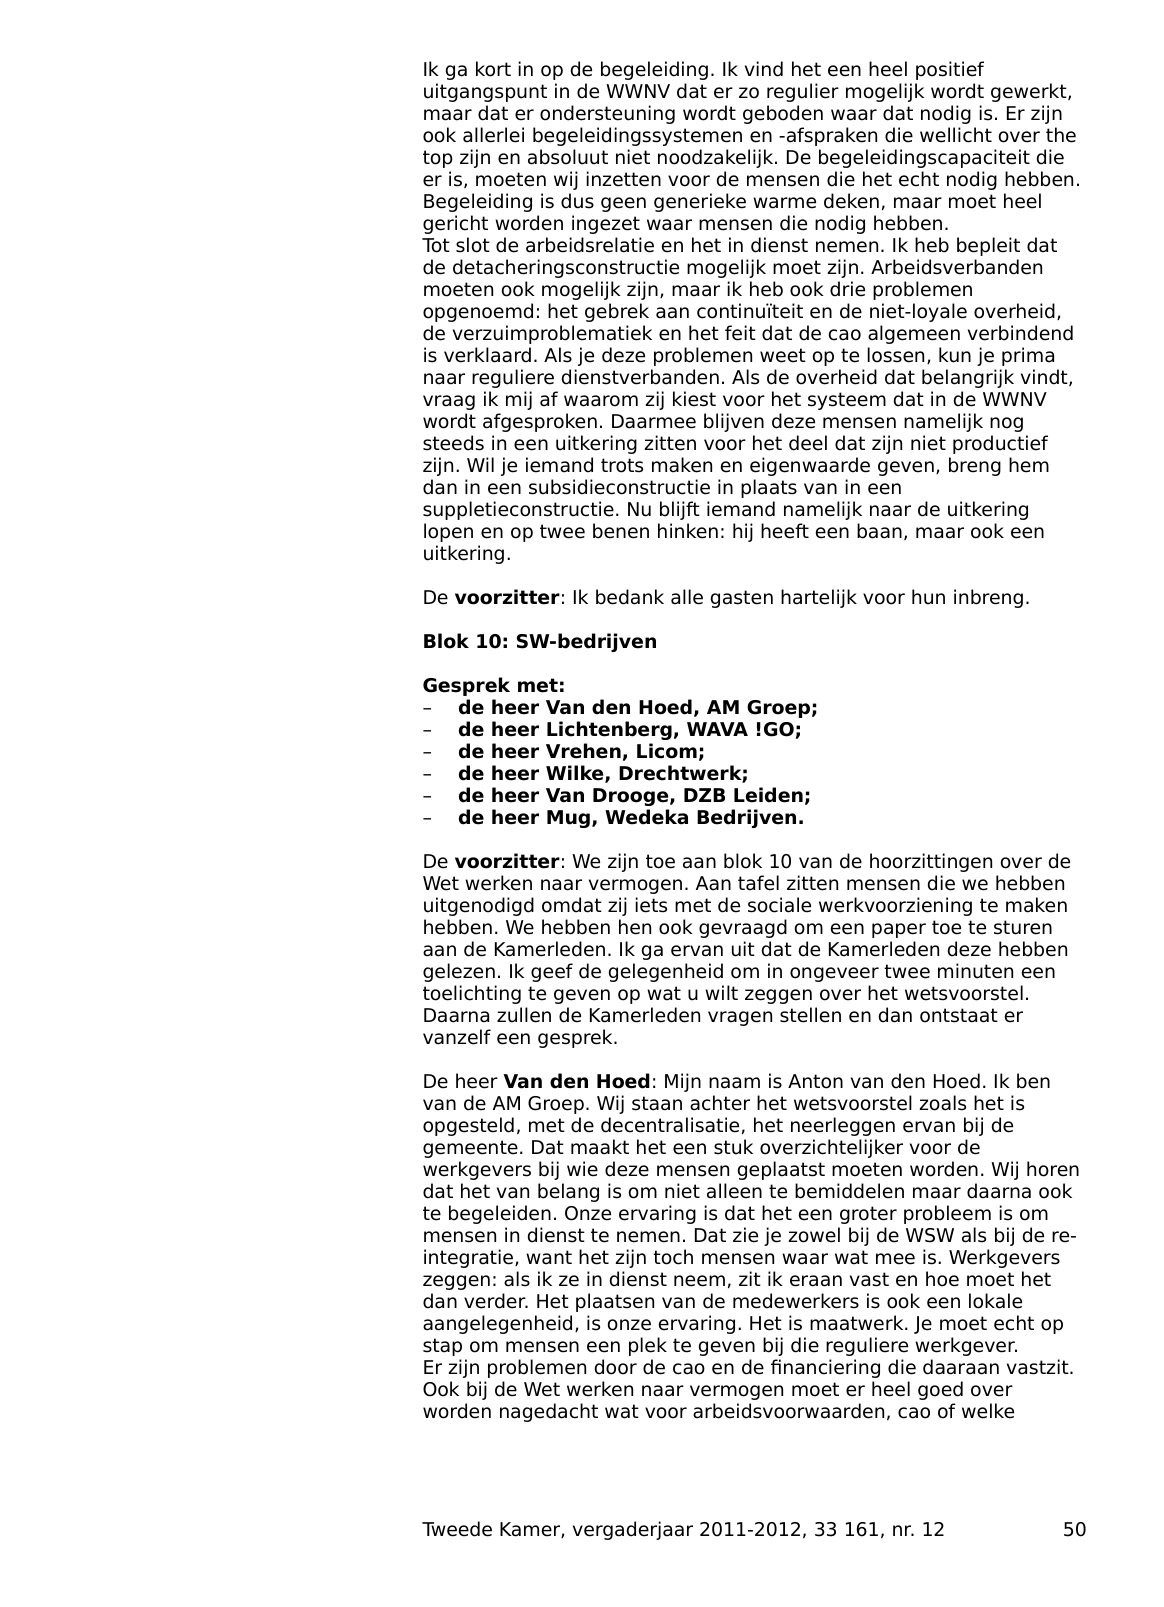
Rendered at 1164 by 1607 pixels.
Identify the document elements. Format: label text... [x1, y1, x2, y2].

text De voorzitter: Ik bedank alle gasten hartelijk voor hun inbreng. [422, 587, 1087, 609]
text Er zijn problemen door de cao en de financiering die daaraan vastzit. Ook bij de Wet werken naar vermogen moet er heel goed over worden nagedacht wat voor arbeidsvoorwaarden, cao of welke [422, 1357, 1087, 1423]
text – de heer Wilke, Drechtwerk; [422, 763, 1087, 785]
text Tot slot de arbeidsrelatie en het in dienst nemen. Ik heb bepleit dat de detacheringsconstructie mogelijk moet zijn. Arbeidsverbanden moeten ook mogelijk zijn, maar ik heb ook drie problemen opgenoemd: het gebrek aan continuïteit en de niet-loyale overheid, de verzuimproblematiek en het feit dat de cao algemeen verbindend is verklaard. Als je deze problemen weet op te lossen, kun je prima naar reguliere dienstverbanden. Als de overheid dat belangrijk vindt, vraag ik mij af waarom zij kiest voor het systeem dat in de WWNV wordt afgesproken. Daarmee blijven deze mensen namelijk nog steeds in een uitkering zitten voor het deel dat zijn niet productief zijn. Wil je iemand trots maken en eigenwaarde geven, breng hem dan in een subsidieconstructie in plaats van in een suppletieconstructie. Nu blijft iemand namelijk naar de uitkering lopen en op twee benen hinken: hij heeft een baan, maar ook een uitkering. [422, 235, 1087, 564]
text – de heer Vrehen, Licom; [422, 741, 1087, 763]
text – de heer Van den Hoed, AM Groep; [422, 697, 1087, 719]
text De voorzitter: We zijn toe aan blok 10 van de hoorzittingen over de Wet werken naar vermogen. Aan tafel zitten mensen die we hebben uitgenodigd omdat zij iets met de sociale werkvoorziening te maken hebben. We hebben hen ook gevraagd om een paper toe te sturen aan de Kamerleden. Ik ga ervan uit dat de Kamerleden deze hebben gelezen. Ik geef de gelegenheid om in ongeveer twee minuten een toelichting te geven op wat u wilt zeggen over het wetsvoorstel. Daarna zullen de Kamerleden vragen stellen en dan ontstaat er vanzelf een gesprek. [422, 851, 1087, 1049]
text – de heer Mug, Wedeka Bedrijven. [422, 807, 1087, 829]
text Gesprek met: [422, 675, 1087, 697]
text Ik ga kort in op de begeleiding. Ik vind het een heel positief uitgangspunt in de WWNV dat er zo regulier mogelijk wordt gewerkt, maar dat er ondersteuning wordt geboden waar dat nodig is. Er zijn ook allerlei begeleidingssystemen en -afspraken die wellicht over the top zijn en absoluut niet noodzakelijk. De begeleidingscapaciteit die er is, moeten wij inzetten voor de mensen die het echt nodig hebben. Begeleiding is dus geen generieke warme deken, maar moet heel gericht worden ingezet waar mensen die nodig hebben. [422, 59, 1087, 235]
text – de heer Van Drooge, DZB Leiden; [422, 785, 1087, 807]
subtitle Blok 10: SW-bedrijven [422, 631, 1087, 653]
text De heer Van den Hoed: Mijn naam is Anton van den Hoed. Ik ben van de AM Groep. Wij staan achter het wetsvoorstel zoals het is opgesteld, met de decentralisatie, het neerleggen ervan bij de gemeente. Dat maakt het een stuk overzichtelijker voor de werkgevers bij wie deze mensen geplaatst moeten worden. Wij horen dat het van belang is om niet alleen te bemiddelen maar daarna ook te begeleiden. Onze ervaring is dat het een groter probleem is om mensen in dienst te nemen. Dat zie je zowel bij de WSW als bij de re-integratie, want het zijn toch mensen waar wat mee is. Werkgevers zeggen: als ik ze in dienst neem, zit ik eraan vast en hoe moet het dan verder. Het plaatsen van de medewerkers is ook een lokale aangelegenheid, is onze ervaring. Het is maatwerk. Je moet echt op stap om mensen een plek te geven bij die reguliere werkgever. [422, 1071, 1087, 1357]
text – de heer Lichtenberg, WAVA !GO; [422, 719, 1087, 741]
